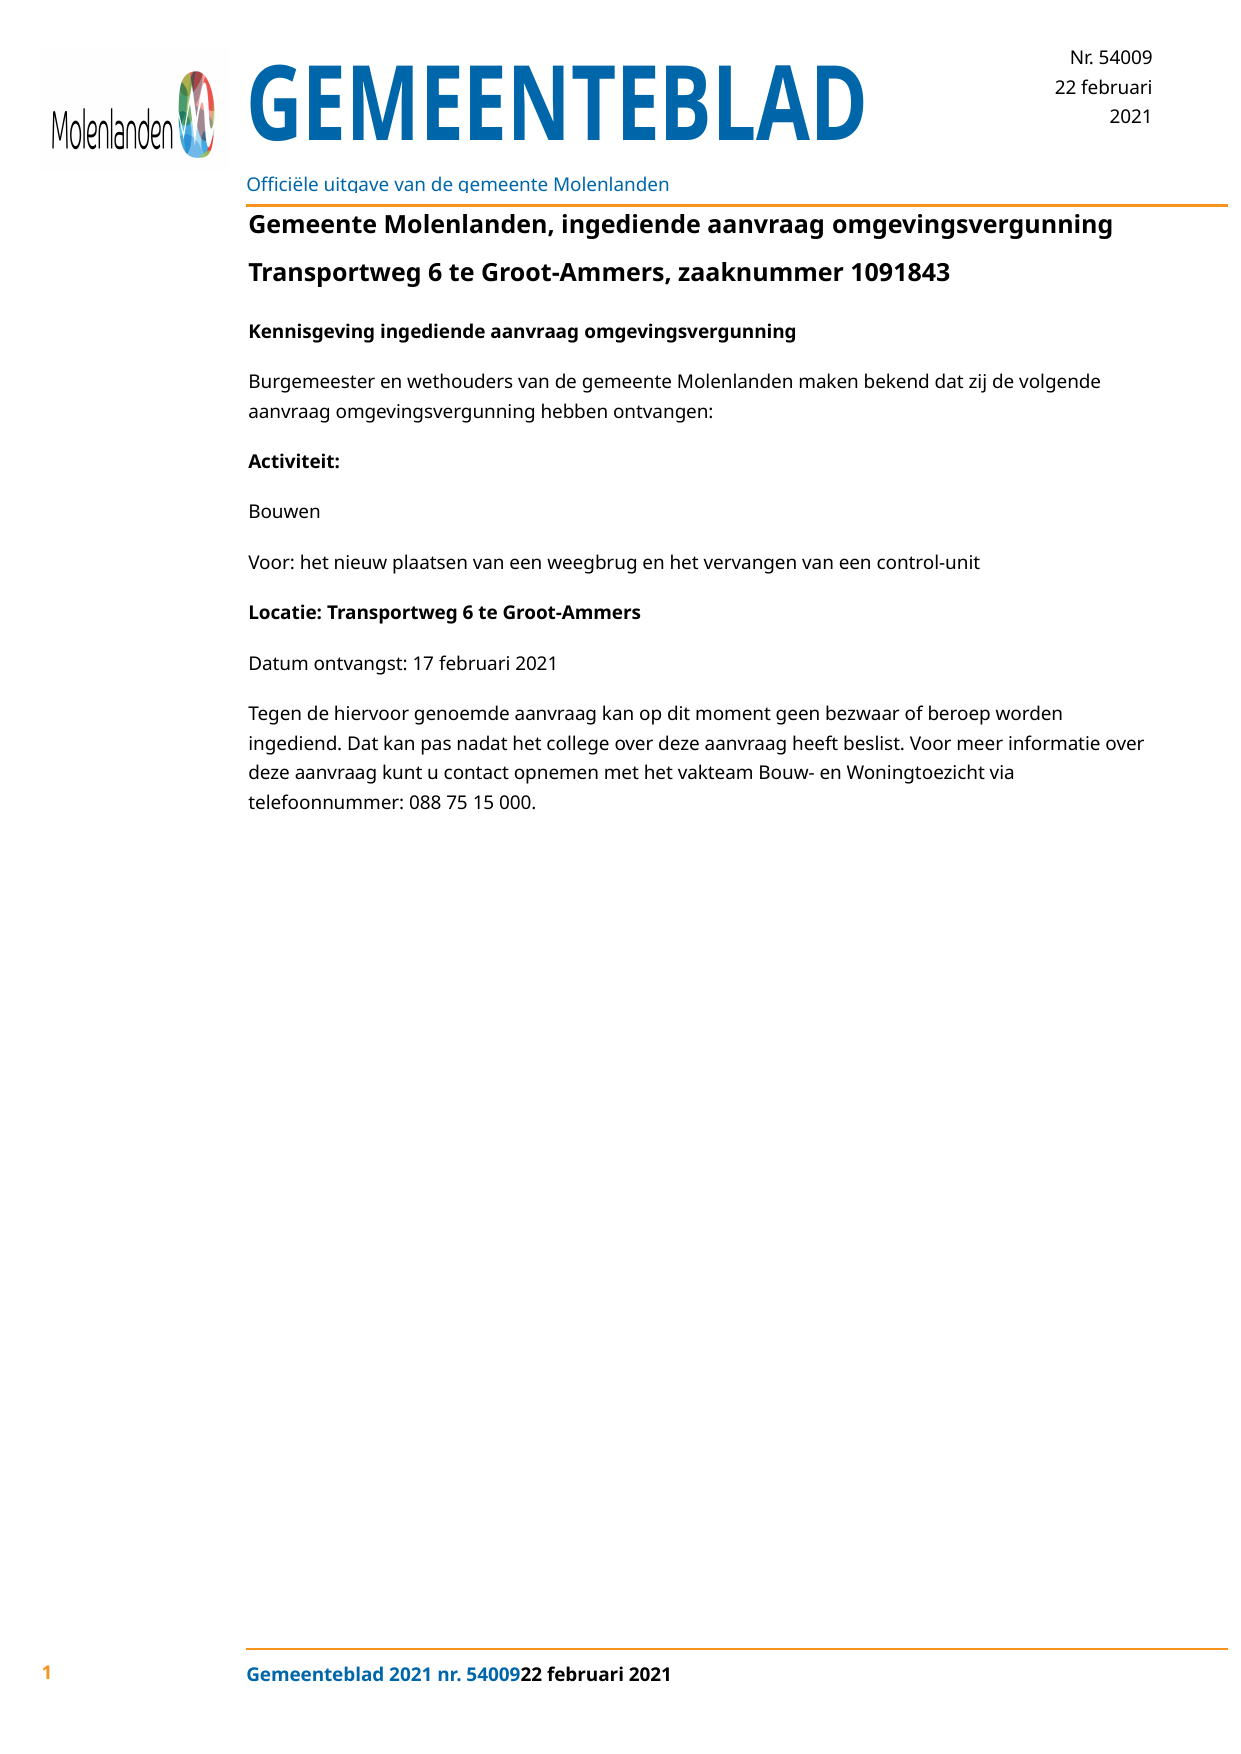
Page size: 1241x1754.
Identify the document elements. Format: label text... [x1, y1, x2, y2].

text Tegen de hiervoor genoemde aanvraag kan op dit moment geen bezwaar of beroep worden ingediend. Dat kan pas nadat het college over deze aanvraag heeft beslist. Voor meer informatie over deze aanvraag kunt u contact opnemen met het vakteam Bouw- en Woningtoezicht via telefoonnummer: 088 75 15 000. [248, 700, 1152, 815]
text Gemeente Molenlanden, ingediende aanvraag omgevingsvergunning Transportweg 6 te Groot-Ammers, zaaknummer 1091843 [248, 207, 1152, 288]
text Datum ontvangst: 17 februari 2021 [248, 650, 1152, 676]
text Activiteit: [248, 448, 1152, 474]
text Kennisgeving ingediende aanvraag omgevingsvergunning [248, 318, 1152, 344]
text Voor: het nieuw plaatsen van een weegbrug en het vervangen van een control-unit [248, 549, 1152, 575]
text Bouwen [248, 499, 1152, 524]
text Burgemeester en wethouders van de gemeente Molenlanden maken bekend dat zij de volgende aanvraag omgevingsvergunning hebben ontvangen: [248, 368, 1152, 424]
text Locatie: Transportweg 6 te Groot-Ammers [248, 599, 1152, 625]
picture [41, 47, 231, 172]
